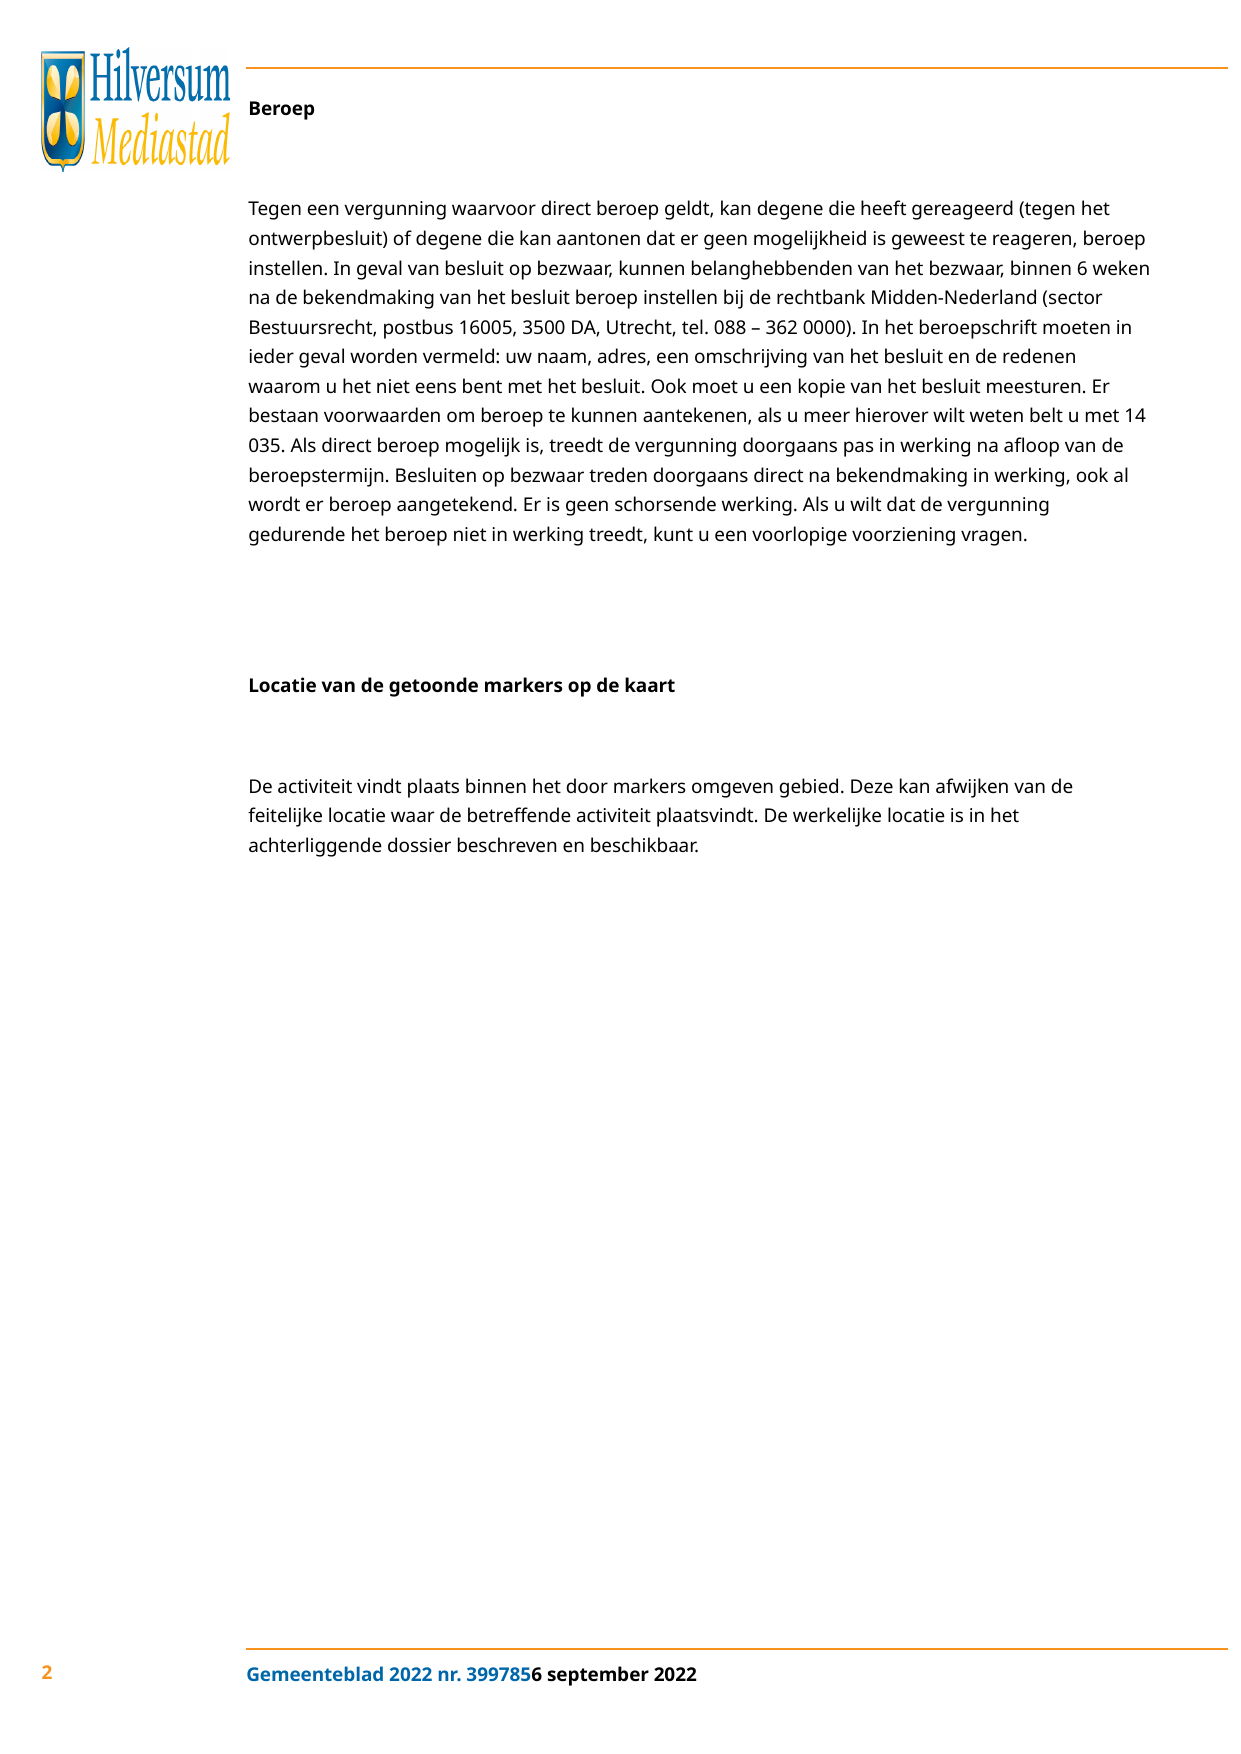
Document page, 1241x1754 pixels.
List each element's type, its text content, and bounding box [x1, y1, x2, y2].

text Tegen een vergunning waarvoor direct beroep geldt, kan degene die heeft gereageerd (tegen het ontwerpbesluit) of degene die kan aantonen dat er geen mogelijkheid is geweest te reageren, beroep instellen. In geval van besluit op bezwaar, kunnen belanghebbenden van het bezwaar, binnen 6 weken na de bekendmaking van het besluit beroep instellen bij de rechtbank Midden-Nederland (sector Bestuursrecht, postbus 16005, 3500 DA, Utrecht, tel. 088 – 362 0000). In het beroepschrift moeten in ieder geval worden vermeld: uw naam, adres, een omschrijving van het besluit en de redenen waarom u het niet eens bent met het besluit. Ook moet u een kopie van het besluit meesturen. Er bestaan voorwaarden om beroep te kunnen aantekenen, als u meer hierover wilt weten belt u met 14 035. Als direct beroep mogelijk is, treedt de vergunning doorgaans pas in werking na afloop van de beroepstermijn. Besluiten op bezwaar treden doorgaans direct na bekendmaking in werking, ook al wordt er beroep aangetekend. Er is geen schorsende werking. Als u wilt dat de vergunning gedurende het beroep niet in werking treedt, kunt u een voorlopige voorziening vragen. [248, 196, 1152, 547]
text Locatie van de getoonde markers op de kaart [248, 672, 1152, 698]
picture [41, 47, 231, 172]
text De activiteit vindt plaats binnen het door markers omgeven gebied. Deze kan afwijken van de feitelijke locatie waar de betreffende activiteit plaatsvindt. De werkelijke locatie is in het achterliggende dossier beschreven en beschikbaar. [248, 773, 1152, 858]
text Beroep [248, 95, 1152, 121]
